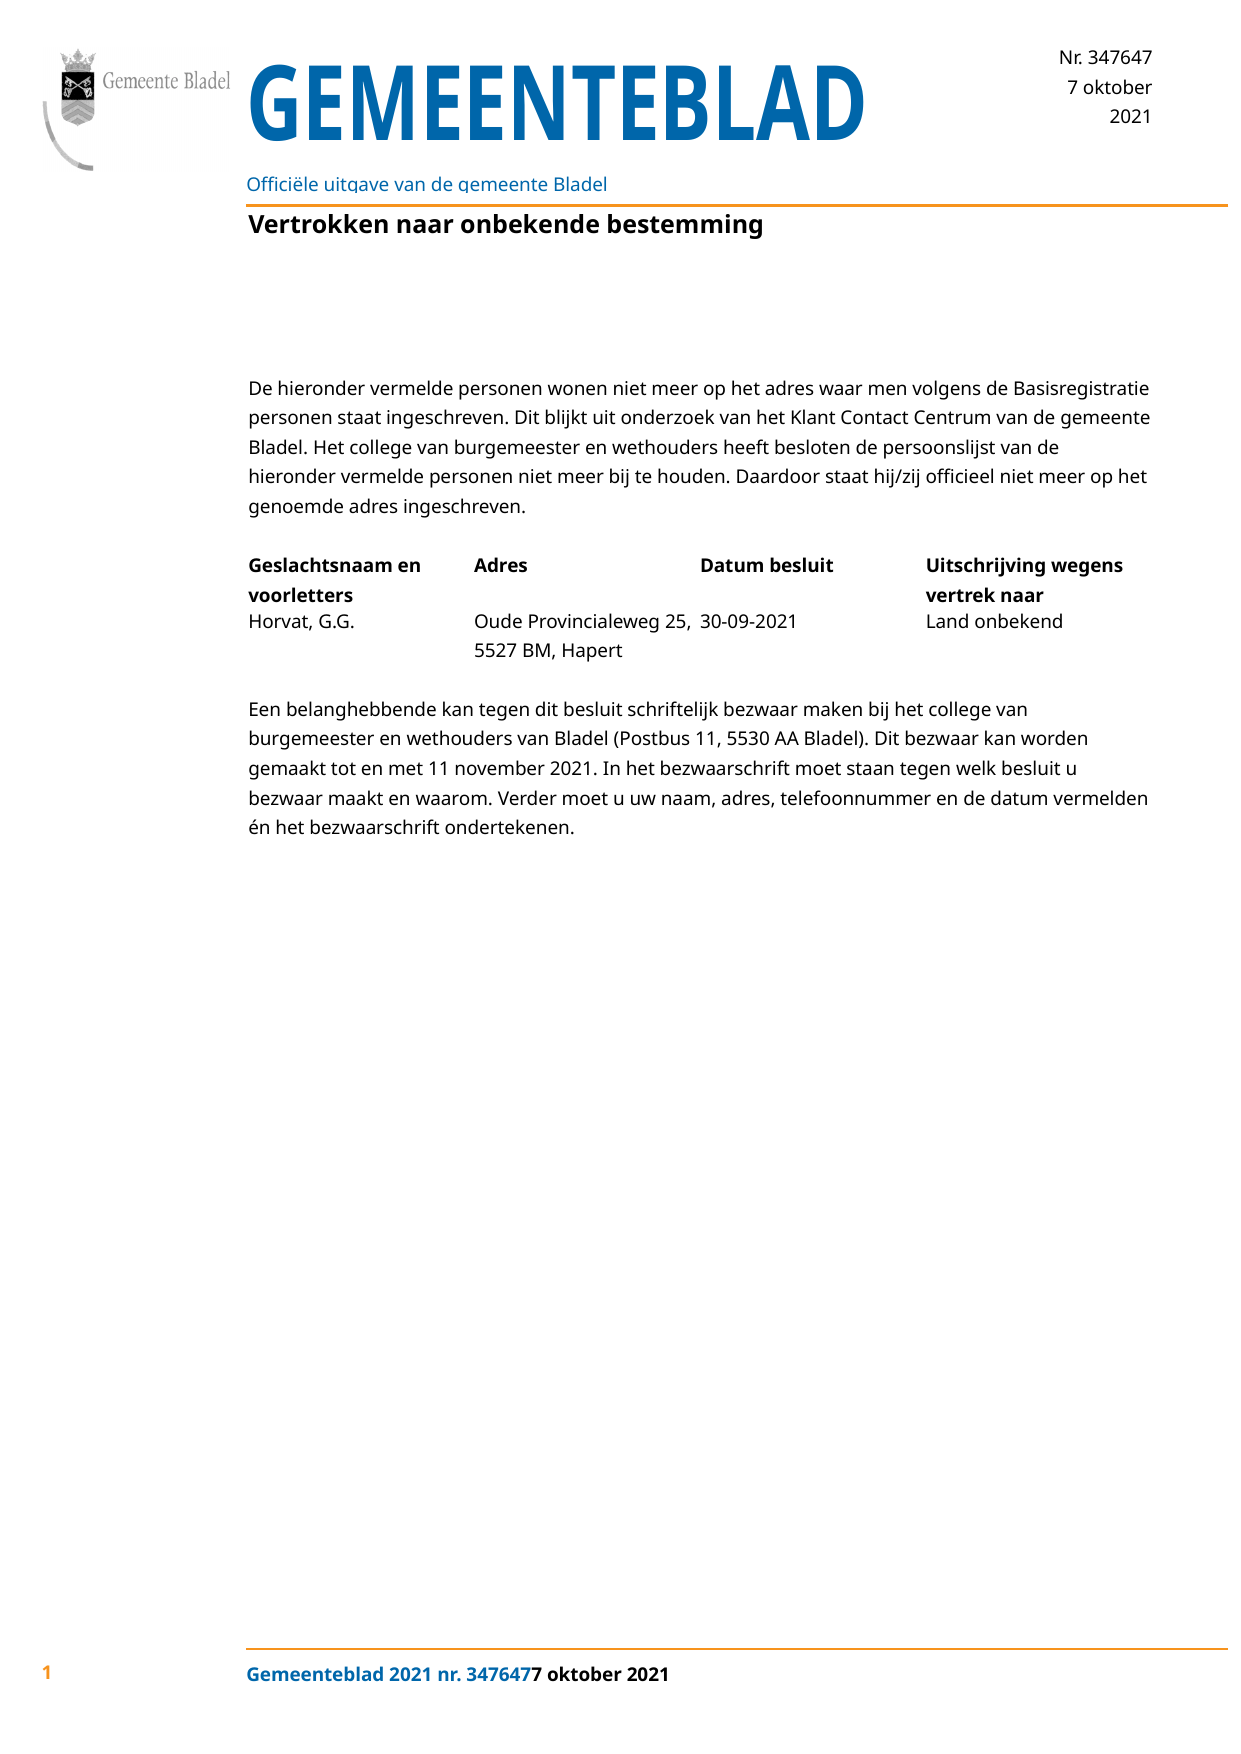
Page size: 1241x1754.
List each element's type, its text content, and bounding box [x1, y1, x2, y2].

text Een belanghebbende kan tegen dit besluit schriftelijk bezwaar maken bij het college van burgemeester en wethouders van Bladel (Postbus 11, 5530 AA Bladel). Dit bezwaar kan worden gemaakt tot en met 11 november 2021. In het bezwaarschrift moet staan tegen welk besluit u bezwaar maakt en waarom. Verder moet u uw naam, adres, telefoonnummer en de datum vermelden én het bezwaarschrift ondertekenen. [248, 696, 1152, 840]
table_header Geslachtsnaam en voorletters [248, 553, 474, 608]
text Vertrokken naar onbekende bestemming [248, 207, 1152, 241]
table_cell Horvat, G.G. [248, 608, 474, 663]
table_header Adres [474, 553, 700, 608]
table_header Uitschrijving wegens vertrek naar [926, 553, 1152, 608]
table_cell Land onbekend [926, 608, 1152, 663]
table_header Datum besluit [700, 553, 926, 608]
text De hieronder vermelde personen wonen niet meer op het adres waar men volgens de Basisregistratie personen staat ingeschreven. Dit blijkt uit onderzoek van het Klant Contact Centrum van de gemeente Bladel. Het college van burgemeester en wethouders heeft besloten de persoonslijst van de hieronder vermelde personen niet meer bij te houden. Daardoor staat hij/zij officieel niet meer op het genoemde adres ingeschreven. [248, 375, 1152, 519]
table_cell 30-09-2021 [700, 608, 926, 663]
table_cell Oude Provincialeweg 25, 5527 BM, Hapert [474, 608, 700, 663]
picture [41, 47, 231, 172]
